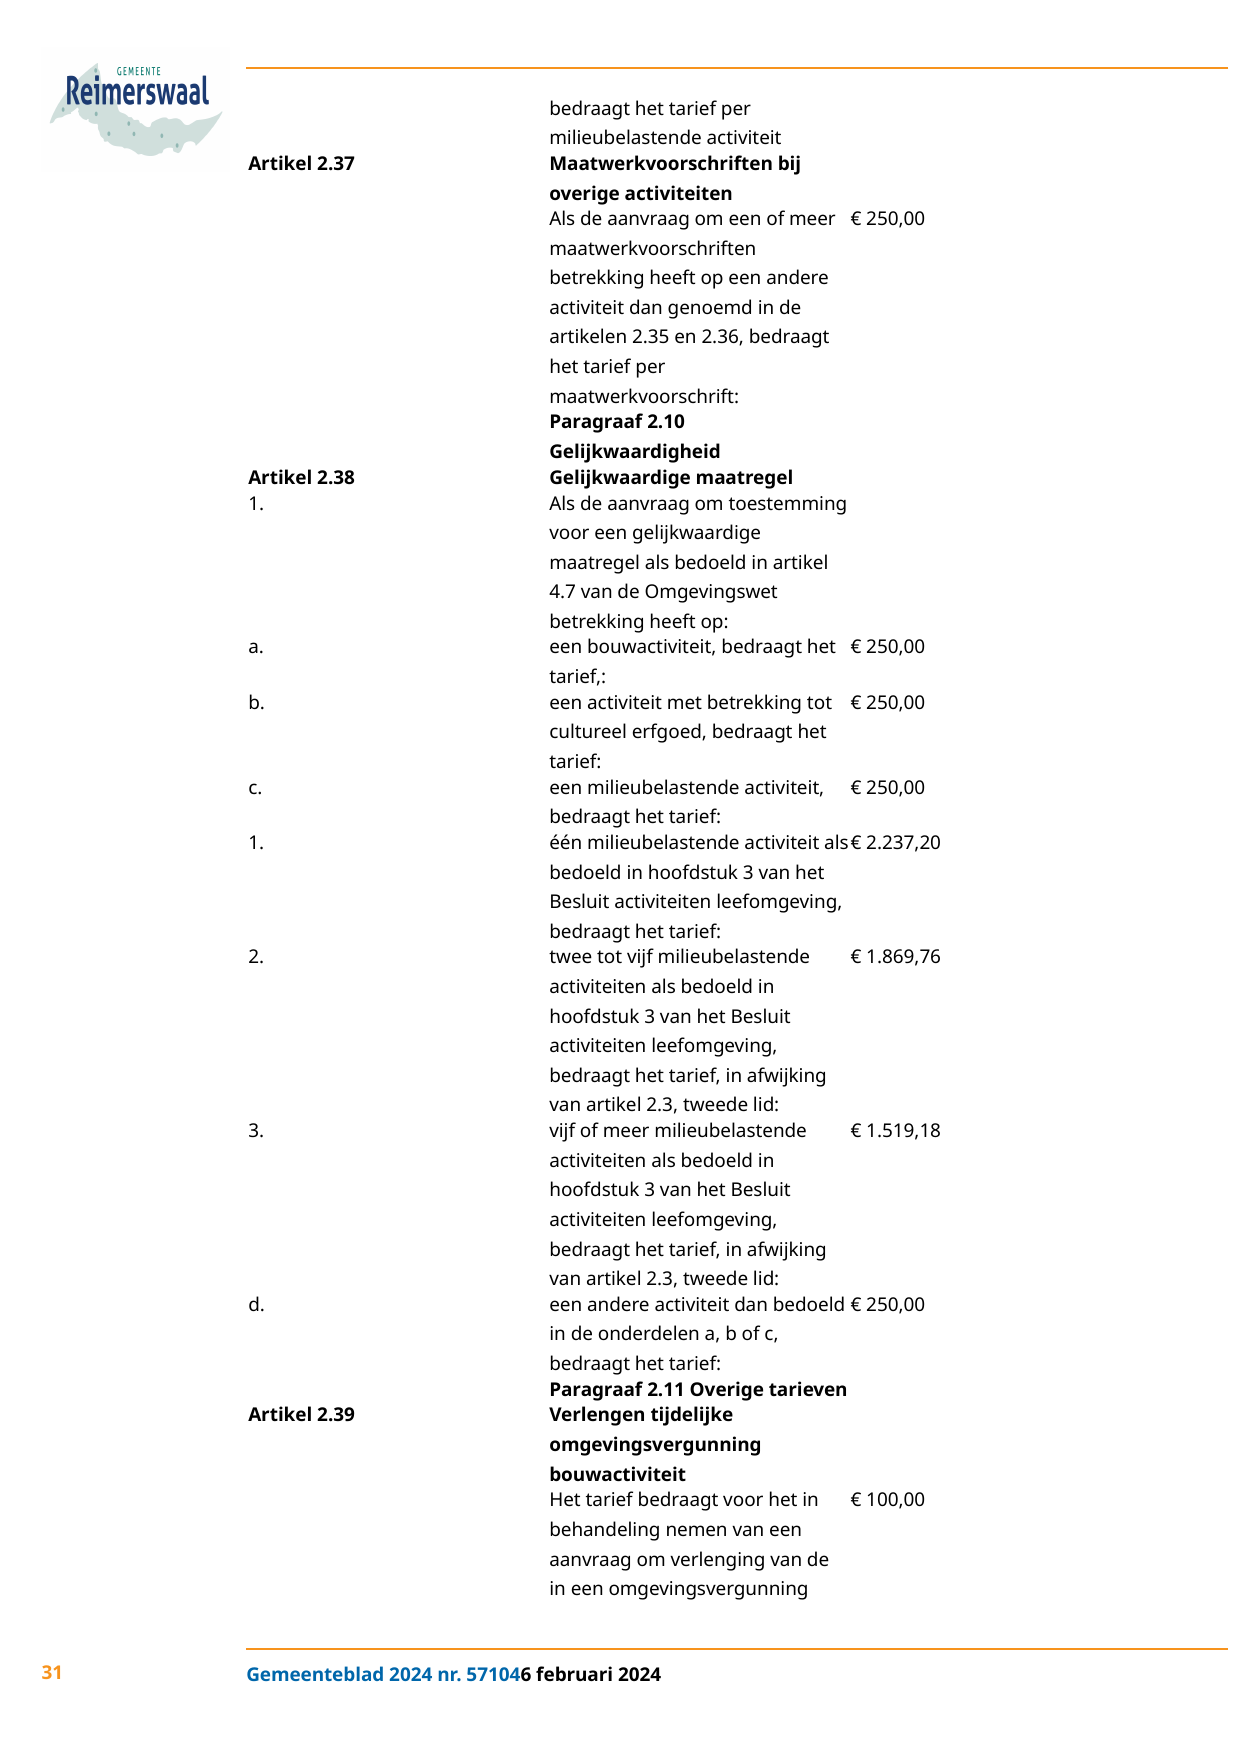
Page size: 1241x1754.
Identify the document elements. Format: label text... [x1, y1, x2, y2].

table_cell [248, 1376, 549, 1402]
table_cell Als de aanvraag om toestemming voor een gelijkwaardige maatregel als bedoeld in artikel 4.7 van de Omgevingswet betrekking heeft op: [549, 490, 850, 634]
table_cell € 250,00 [850, 774, 1152, 829]
table_cell Artikel 2.37 [248, 150, 549, 205]
table_cell Verlengen tijdelijke omgevingsvergunning bouwactiviteit [549, 1402, 850, 1487]
table_cell [248, 95, 549, 150]
table_cell Maatwerkvoorschriften bij overige activiteiten [549, 150, 850, 205]
table_cell 3. [248, 1118, 549, 1291]
table_cell [850, 464, 1152, 490]
table_cell [850, 409, 1152, 464]
table_cell Het tarief bedraagt voor het in behandeling nemen van een aanvraag om verlenging van de in een omgevingsvergunning [549, 1487, 850, 1601]
table_cell Artikel 2.39 [248, 1402, 549, 1487]
table_cell € 250,00 [850, 205, 1152, 409]
table_cell € 250,00 [850, 634, 1152, 689]
table_cell Artikel 2.38 [248, 464, 549, 490]
table_cell [248, 409, 549, 464]
table_cell één milieubelastende activiteit als bedoeld in hoofdstuk 3 van het Besluit activiteiten leefomgeving, bedraagt het tarief: [549, 829, 850, 944]
table_cell 1. [248, 490, 549, 634]
table_cell b. [248, 689, 549, 774]
table_cell Als de aanvraag om een of meer maatwerkvoorschriften betrekking heeft op een andere activiteit dan genoemd in de artikelen 2.35 en 2.36, bedraagt het tarief per maatwerkvoorschrift: [549, 205, 850, 409]
table_cell [248, 1487, 549, 1601]
table_cell twee tot vijf milieubelastende activiteiten als bedoeld in hoofdstuk 3 van het Besluit activiteiten leefomgeving, bedraagt het tarief, in afwijking van artikel 2.3, tweede lid: [549, 944, 850, 1117]
table_cell een milieubelastende activiteit, bedraagt het tarief: [549, 774, 850, 829]
table_cell een andere activiteit dan bedoeld in de onderdelen a, b of c, bedraagt het tarief: [549, 1291, 850, 1376]
table_cell Gelijkwaardige maatregel [549, 464, 850, 490]
table_cell € 250,00 [850, 689, 1152, 774]
table_cell bedraagt het tarief per milieubelastende activiteit [549, 95, 850, 150]
table_cell [850, 1402, 1152, 1487]
table_cell a. [248, 634, 549, 689]
table_cell € 1.519,18 [850, 1118, 1152, 1291]
table_cell [850, 150, 1152, 205]
table_cell € 1.869,76 [850, 944, 1152, 1117]
table_cell 1. [248, 829, 549, 944]
table_cell [850, 1376, 1152, 1402]
table_cell 2. [248, 944, 549, 1117]
table_cell [850, 95, 1152, 150]
table_cell een activiteit met betrekking tot cultureel erfgoed, bedraagt het tarief: [549, 689, 850, 774]
table_cell Paragraaf 2.11 Overige tarieven [549, 1376, 850, 1402]
table_cell vijf of meer milieubelastende activiteiten als bedoeld in hoofdstuk 3 van het Besluit activiteiten leefomgeving, bedraagt het tarief, in afwijking van artikel 2.3, tweede lid: [549, 1118, 850, 1291]
picture [41, 47, 231, 172]
table_cell € 2.237,20 [850, 829, 1152, 944]
table_cell d. [248, 1291, 549, 1376]
table_cell € 100,00 [850, 1487, 1152, 1601]
table_cell een bouwactiviteit, bedraagt het tarief,: [549, 634, 850, 689]
table_cell € 250,00 [850, 1291, 1152, 1376]
table_cell c. [248, 774, 549, 829]
table_cell Paragraaf 2.10 Gelijkwaardigheid [549, 409, 850, 464]
table_cell [248, 205, 549, 409]
table_cell [850, 490, 1152, 634]
